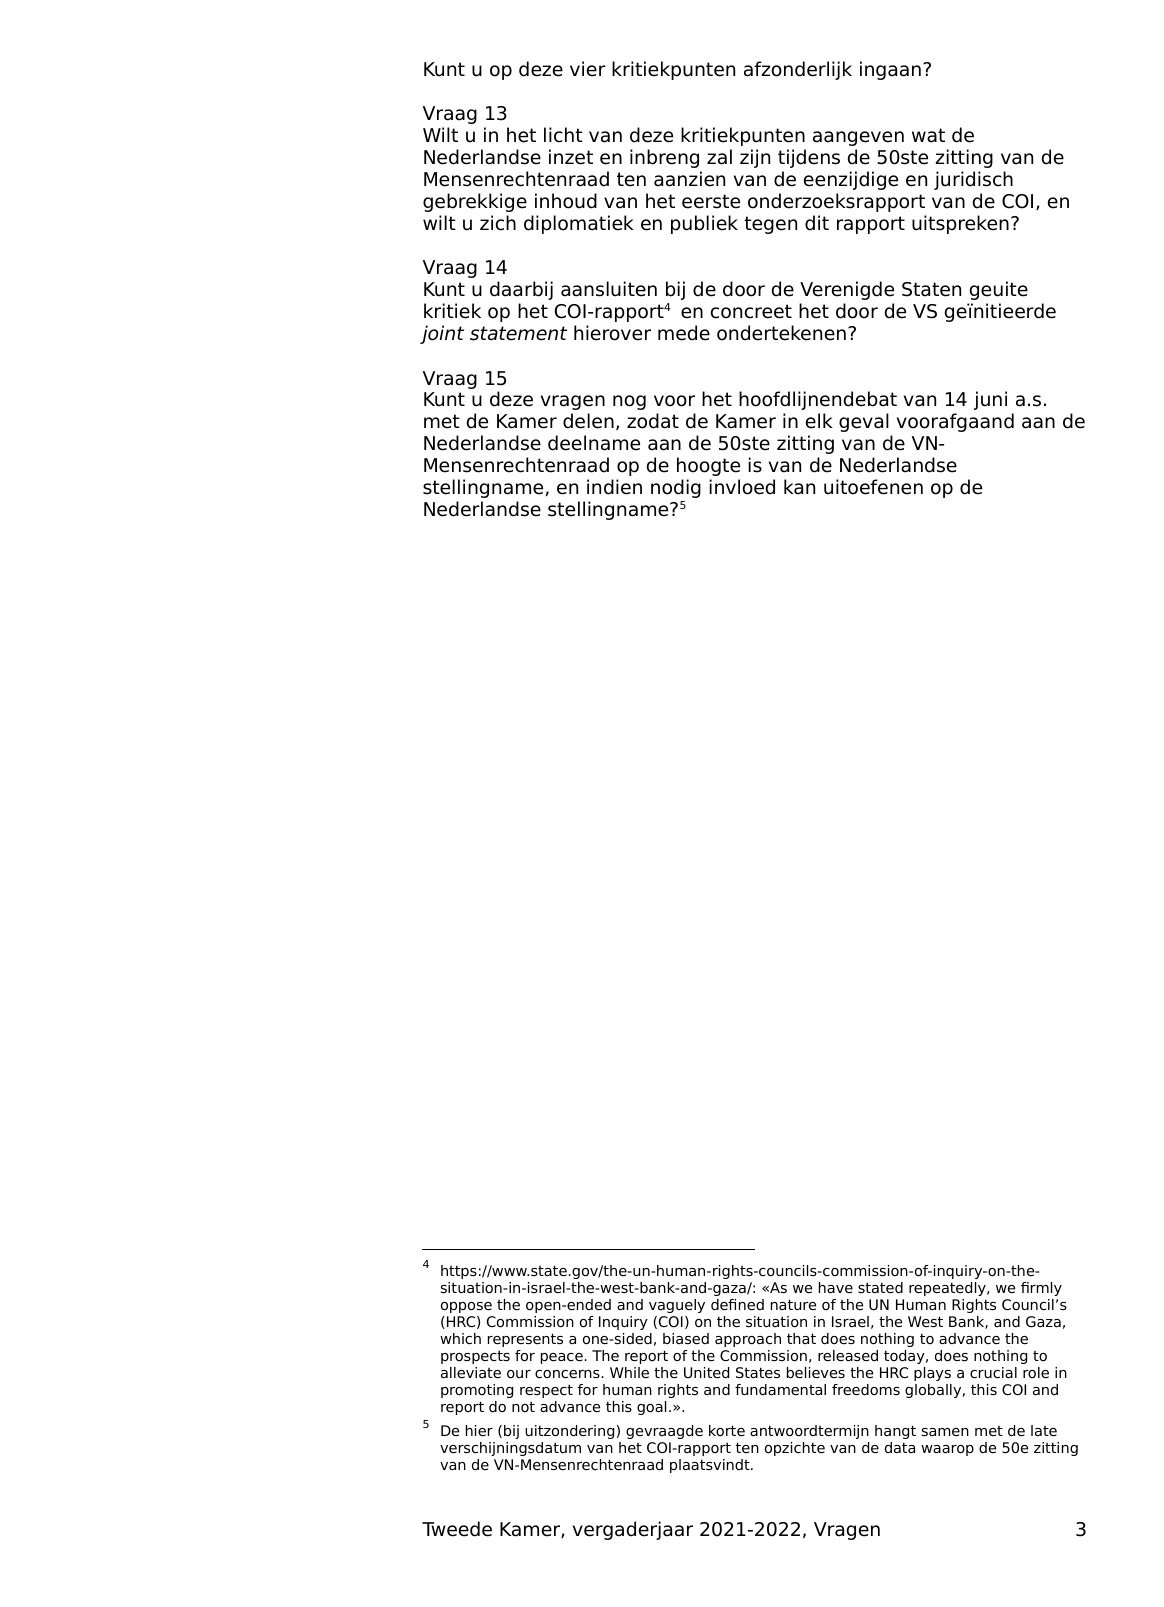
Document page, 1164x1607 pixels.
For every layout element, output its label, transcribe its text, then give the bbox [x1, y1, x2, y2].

text Vraag 14 [422, 257, 1087, 279]
text Vraag 15 [422, 367, 1087, 389]
text Vraag 13 [422, 103, 1087, 125]
text Kunt u op deze vier kritiekpunten afzonderlijk ingaan? [422, 59, 1087, 81]
text Wilt u in het licht van deze kritiekpunten aangeven wat de Nederlandse inzet en inbreng zal zijn tijdens de 50ste zitting van de Mensenrechtenraad ten aanzien van de eenzijdige en juridisch gebrekkige inhoud van het eerste onderzoeksrapport van de COI, en wilt u zich diplomatiek en publiek tegen dit rapport uitspreken? [422, 125, 1087, 235]
text Kunt u daarbij aansluiten bij de door de Verenigde Staten geuite kritiek op het COI-rapport en concreet het door de VS geïnitieerde joint statement hierover mede ondertekenen? [422, 279, 1087, 345]
text De hier (bij uitzondering) gevraagde korte antwoordtermijn hangt samen met de late verschijningsdatum van het COI-rapport ten opzichte van de data waarop de 50e zitting van de VN-Mensenrechtenraad plaatsvindt. [422, 1418, 1087, 1474]
text Kunt u deze vragen nog voor het hoofdlijnendebat van 14 juni a.s. met de Kamer delen, zodat de Kamer in elk geval voorafgaand aan de Nederlandse deelname aan de 50ste zitting van de VN-Mensenrechtenraad op de hoogte is van de Nederlandse stellingname, en indien nodig invloed kan uitoefenen op de Nederlandse stellingname? [422, 389, 1087, 521]
text https://www.state.gov/the-un-human-rights-councils-commission-of-inquiry-on-the-situation-in-israel-the-west-bank-and-gaza/: «As we have stated repeatedly, we firmly oppose the open-ended and vaguely defined nature of the UN Human Rights Council’s (HRC) Commission of Inquiry (COI) on the situation in Israel, the West Bank, and Gaza, which represents a one-sided, biased approach that does nothing to advance the prospects for peace. The report of the Commission, released today, does nothing to alleviate our concerns. While the United States believes the HRC plays a crucial role in promoting respect for human rights and fundamental freedoms globally, this COI and report do not advance this goal.». [422, 1258, 1087, 1416]
